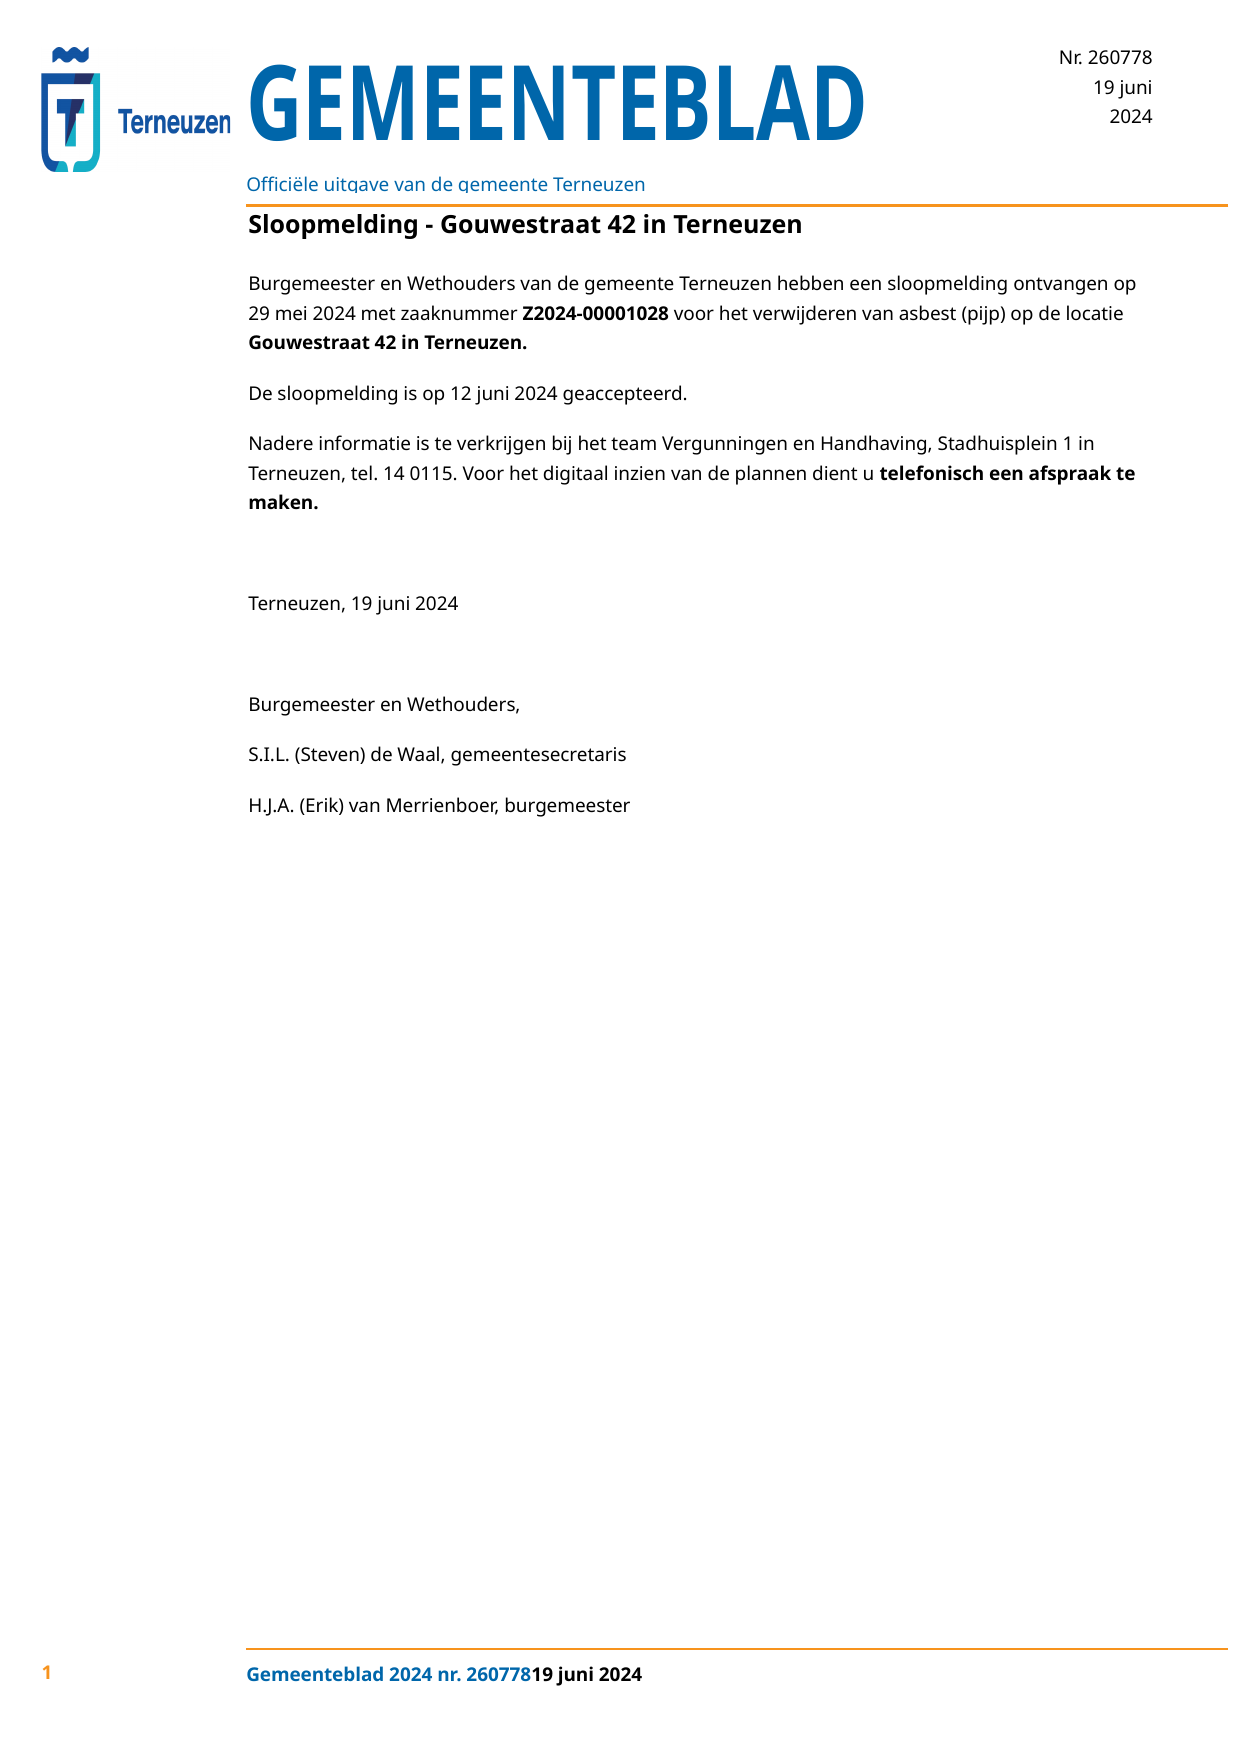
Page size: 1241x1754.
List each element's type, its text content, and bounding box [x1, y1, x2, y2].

text De sloopmelding is op 12 juni 2024 geaccepteerd. [248, 380, 1152, 406]
text S.I.L. (Steven) de Waal, gemeentesecretaris [248, 742, 1152, 767]
picture [41, 47, 231, 172]
text Burgemeester en Wethouders, [248, 691, 1152, 717]
text Burgemeester en Wethouders van de gemeente Terneuzen hebben een sloopmelding ontvangen op 29 mei 2024 met zaaknummer Z2024-00001028 voor het verwijderen van asbest (pijp) op de locatie Gouwestraat 42 in Terneuzen. [248, 270, 1152, 355]
text Sloopmelding - Gouwestraat 42 in Terneuzen [248, 207, 1152, 241]
text H.J.A. (Erik) van Merrienboer, burgemeester [248, 792, 1152, 818]
text Terneuzen, 19 juni 2024 [248, 590, 1152, 616]
text Nadere informatie is te verkrijgen bij het team Vergunningen en Handhaving, Stadhuisplein 1 in Terneuzen, tel. 14 0115. Voor het digitaal inzien van de plannen dient u telefonisch een afspraak te maken. [248, 430, 1152, 515]
